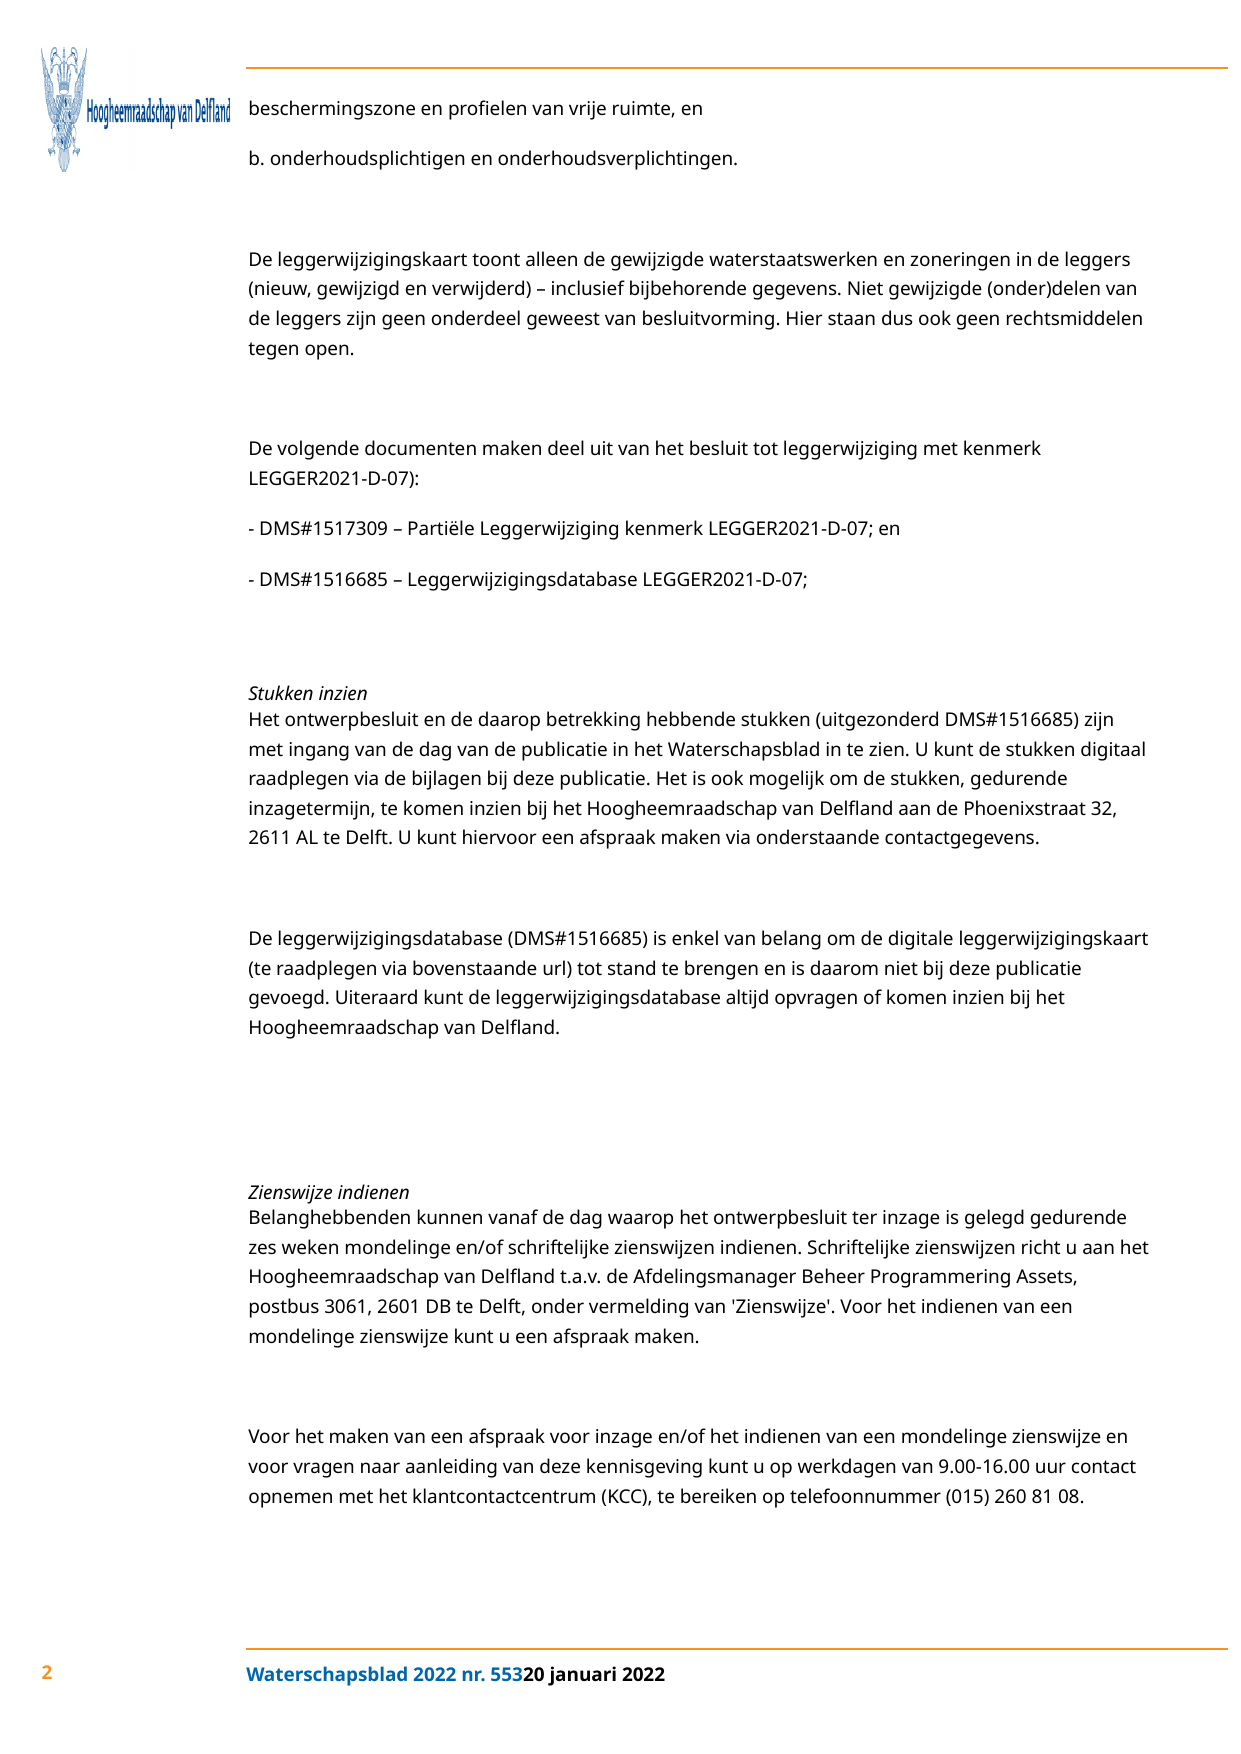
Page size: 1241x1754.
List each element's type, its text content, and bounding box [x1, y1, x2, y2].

text Het ontwerpbesluit en de daarop betrekking hebbende stukken (uitgezonderd DMS#1516685) zijn met ingang van de dag van de publicatie in het Waterschapsblad in te zien. U kunt de stukken digitaal raadplegen via de bijlagen bij deze publicatie. Het is ook mogelijk om de stukken, gedurende inzagetermijn, te komen inzien bij het Hoogheemraadschap van Delfland aan de Phoenixstraat 32, 2611 AL te Delft. U kunt hiervoor een afspraak maken via onderstaande contactgegevens. [248, 706, 1152, 850]
text Belanghebbenden kunnen vanaf de dag waarop het ontwerpbesluit ter inzage is gelegd gedurende zes weken mondelinge en/of schriftelijke zienswijzen indienen. Schriftelijke zienswijzen richt u aan het Hoogheemraadschap van Delfland t.a.v. de Afdelingsmanager Beheer Programmering Assets, postbus 3061, 2601 DB te Delft, onder vermelding van 'Zienswijze'. Voor het indienen van een mondelinge zienswijze kunt u een afspraak maken. [248, 1204, 1152, 1349]
text Zienswijze indienen [248, 1179, 1152, 1204]
picture [41, 47, 231, 172]
text Voor het maken van een afspraak voor inzage en/of het indienen van een mondelinge zienswijze en voor vragen naar aanleiding van deze kennisgeving kunt u op werkdagen van 9.00-16.00 uur contact opnemen met het klantcontactcentrum (KCC), te bereiken op telefoonnummer (015) 260 81 08. [248, 1424, 1152, 1509]
text - DMS#1517309 – Partiële Leggerwijziging kenmerk LEGGER2021-D-07; en [248, 516, 1152, 541]
text De leggerwijzigingskaart toont alleen de gewijzigde waterstaatswerken en zoneringen in de leggers (nieuw, gewijzigd en verwijderd) – inclusief bijbehorende gegevens. Niet gewijzigde (onder)delen van de leggers zijn geen onderdeel geweest van besluitvorming. Hier staan dus ook geen rechtsmiddelen tegen open. [248, 246, 1152, 361]
text Stukken inzien [248, 680, 1152, 706]
text b. onderhoudsplichtigen en onderhoudsverplichtingen. [248, 145, 1152, 171]
text De leggerwijzigingsdatabase (DMS#1516685) is enkel van belang om de digitale leggerwijzigingskaart (te raadplegen via bovenstaande url) tot stand te brengen en is daarom niet bij deze publicatie gevoegd. Uiteraard kunt de leggerwijzigingsdatabase altijd opvragen of komen inzien bij het Hoogheemraadschap van Delfland. [248, 925, 1152, 1040]
text - DMS#1516685 – Leggerwijzigingsdatabase LEGGER2021-D-07; [248, 566, 1152, 592]
text De volgende documenten maken deel uit van het besluit tot leggerwijziging met kenmerk LEGGER2021-D-07): [248, 436, 1152, 491]
text beschermingszone en profielen van vrije ruimte, en [248, 95, 1152, 121]
